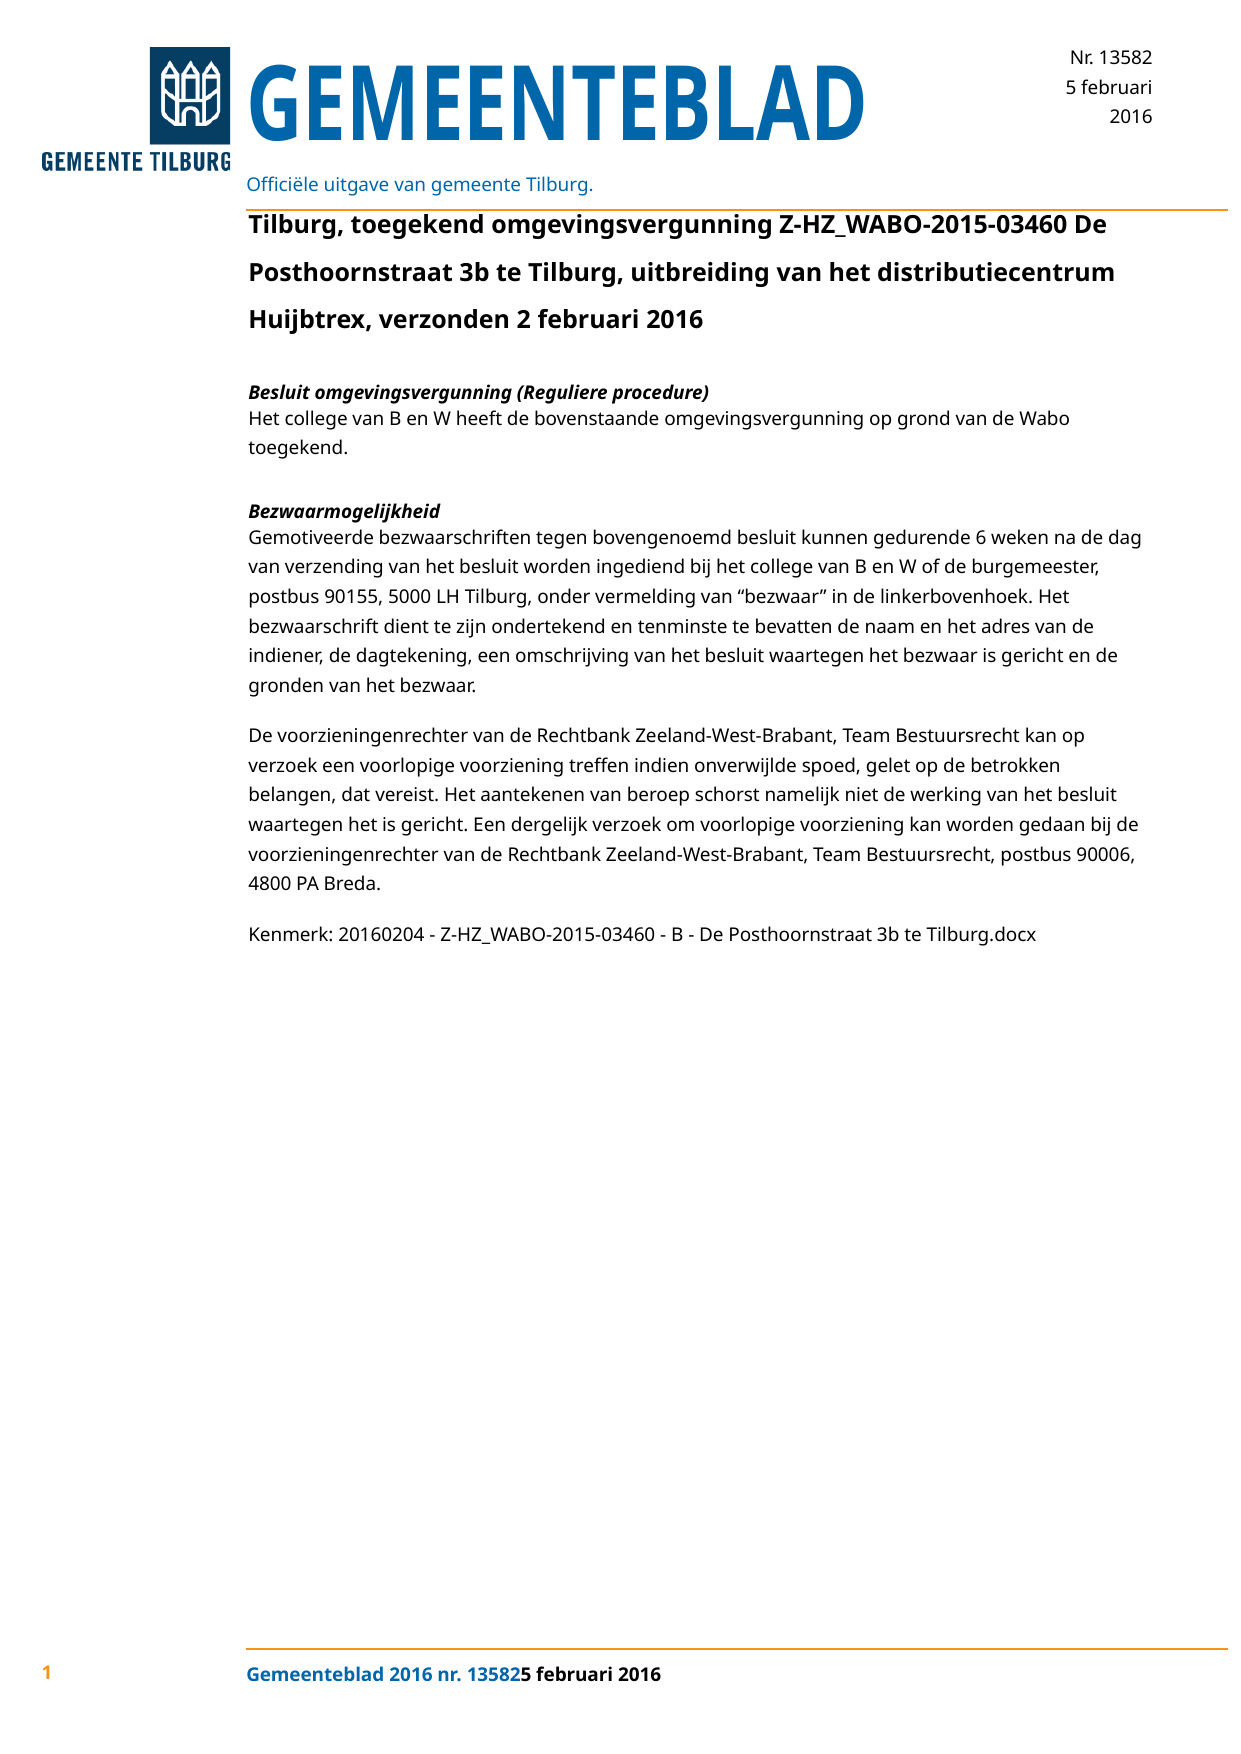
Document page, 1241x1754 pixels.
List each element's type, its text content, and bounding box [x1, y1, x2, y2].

text Gemotiveerde bezwaarschriften tegen bovengenoemd besluit kunnen gedurende 6 weken na de dag van verzending van het besluit worden ingediend bij het college van B en W of de burgemeester, postbus 90155, 5000 LH Tilburg, onder vermelding van “bezwaar” in de linkerbovenhoek. Het bezwaarschrift dient te zijn ondertekend en tenminste te bevatten de naam en het adres van de indiener, de dagtekening, een omschrijving van het besluit waartegen het bezwaar is gericht en de gronden van het bezwaar. [248, 524, 1152, 698]
text De voorzieningenrechter van de Rechtbank Zeeland-West-Brabant, Team Bestuursrecht kan op verzoek een voorlopige voorziening treffen indien onverwijlde spoed, gelet op de betrokken belangen, dat vereist. Het aantekenen van beroep schorst namelijk niet de werking van het besluit waartegen het is gericht. Een dergelijk verzoek om voorlopige voorziening kan worden gedaan bij de voorzieningenrechter van de Rechtbank Zeeland-West-Brabant, Team Bestuursrecht, postbus 90006, 4800 PA Breda. [248, 722, 1152, 896]
text Kenmerk: 20160204 - Z-HZ_WABO-2015-03460 - B - De Posthoornstraat 3b te Tilburg.docx [248, 921, 1152, 946]
picture [41, 47, 231, 172]
text Besluit omgevingsvergunning (Reguliere procedure) [248, 379, 1152, 405]
text Bezwaarmogelijkheid [248, 498, 1152, 524]
text Het college van B en W heeft de bovenstaande omgevingsvergunning op grond van de Wabo toegekend. [248, 405, 1152, 460]
text Tilburg, toegekend omgevingsvergunning Z-HZ_WABO-2015-03460 De Posthoornstraat 3b te Tilburg, uitbreiding van het distributiecentrum Huijbtrex, verzonden 2 februari 2016 [248, 211, 1152, 336]
